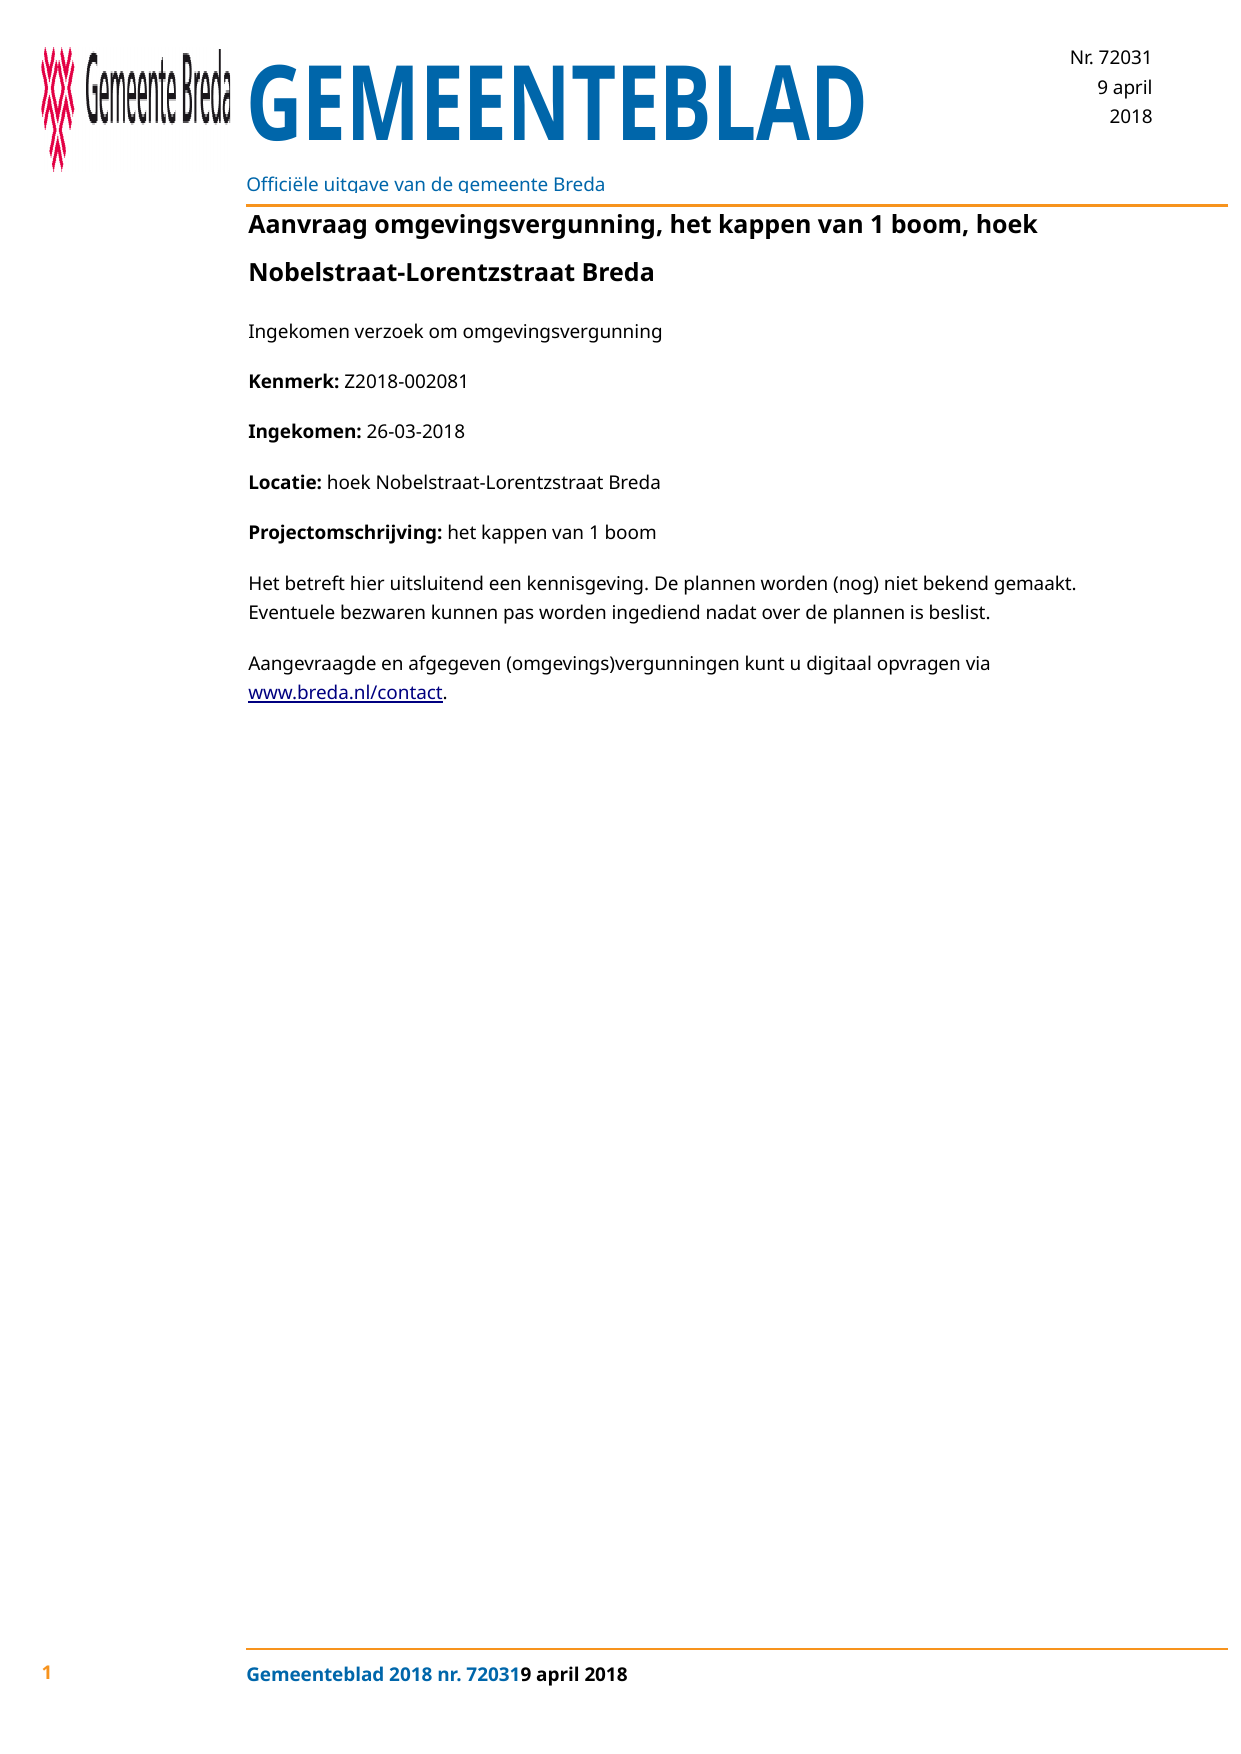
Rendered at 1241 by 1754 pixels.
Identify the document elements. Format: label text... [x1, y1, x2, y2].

text Projectomschrijving: het kappen van 1 boom [248, 519, 1152, 545]
picture [41, 47, 231, 172]
text Ingekomen verzoek om omgevingsvergunning [248, 318, 1152, 344]
text Aanvraag omgevingsvergunning, het kappen van 1 boom, hoek Nobelstraat-Lorentzstraat Breda [248, 207, 1152, 288]
text Ingekomen: 26-03-2018 [248, 419, 1152, 444]
text Kenmerk: Z2018-002081 [248, 368, 1152, 394]
text Aangevraagde en afgegeven (omgevings)vergunningen kunt u digitaal opvragen via www.breda.nl/contact. [248, 650, 1152, 705]
text Het betreft hier uitsluitend een kennisgeving. De plannen worden (nog) niet bekend gemaakt. Eventuele bezwaren kunnen pas worden ingediend nadat over de plannen is beslist. [248, 570, 1152, 625]
text Locatie: hoek Nobelstraat-Lorentzstraat Breda [248, 469, 1152, 495]
